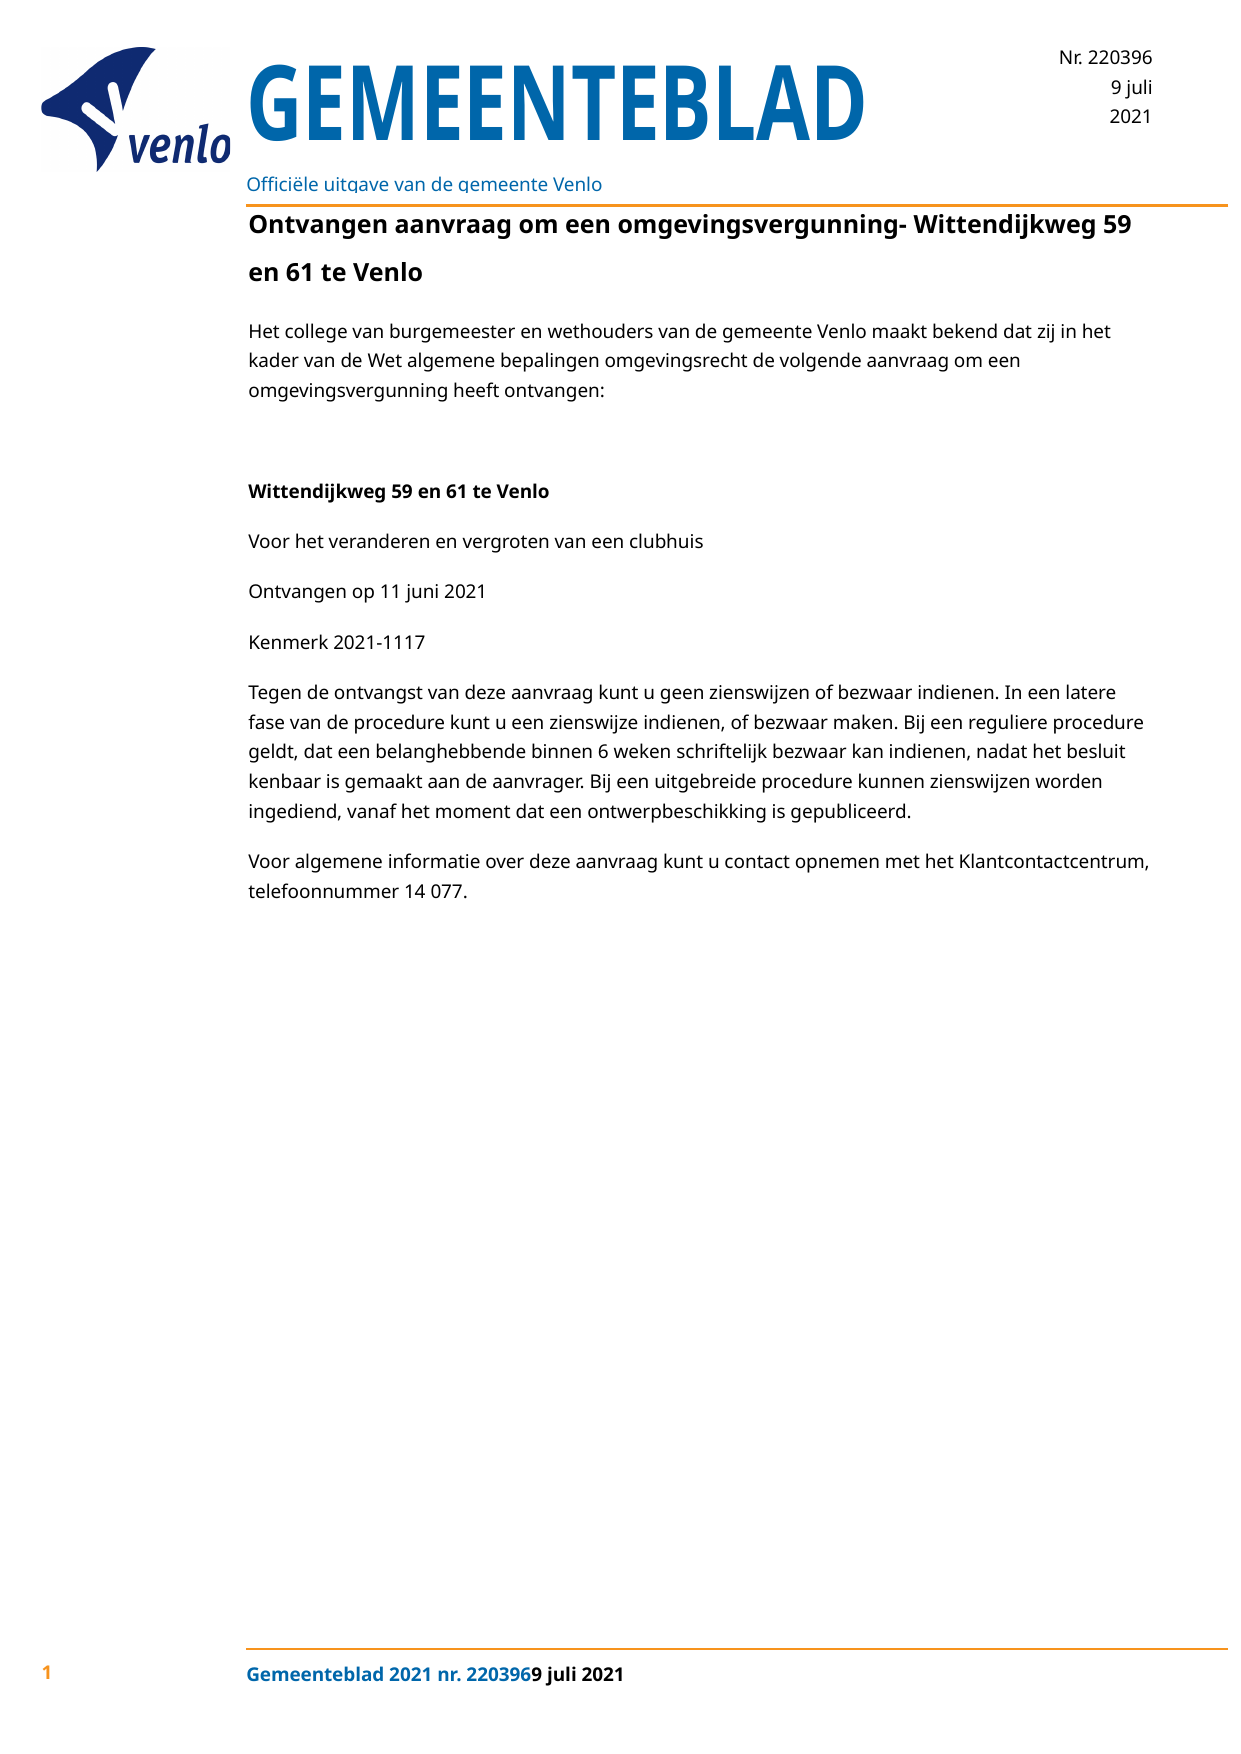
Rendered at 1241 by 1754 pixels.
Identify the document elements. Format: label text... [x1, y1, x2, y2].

text Tegen de ontvangst van deze aanvraag kunt u geen zienswijzen of bezwaar indienen. In een latere fase van de procedure kunt u een zienswijze indienen, of bezwaar maken. Bij een reguliere procedure geldt, dat een belanghebbende binnen 6 weken schriftelijk bezwaar kan indienen, nadat het besluit kenbaar is gemaakt aan de aanvrager. Bij een uitgebreide procedure kunnen zienswijzen worden ingediend, vanaf het moment dat een ontwerpbeschikking is gepubliceerd. [248, 679, 1152, 824]
text Ontvangen op 11 juni 2021 [248, 579, 1152, 604]
text Kenmerk 2021-1117 [248, 629, 1152, 655]
text Wittendijkweg 59 en 61 te Venlo [248, 478, 1152, 504]
text Voor het veranderen en vergroten van een clubhuis [248, 528, 1152, 554]
text Het college van burgemeester en wethouders van de gemeente Venlo maakt bekend dat zij in het kader van de Wet algemene bepalingen omgevingsrecht de volgende aanvraag om een omgevingsvergunning heeft ontvangen: [248, 318, 1152, 403]
text Voor algemene informatie over deze aanvraag kunt u contact opnemen met het Klantcontactcentrum, telefoonnummer 14 077. [248, 848, 1152, 904]
text Ontvangen aanvraag om een omgevingsvergunning- Wittendijkweg 59 en 61 te Venlo [248, 207, 1152, 288]
picture [41, 47, 231, 172]
